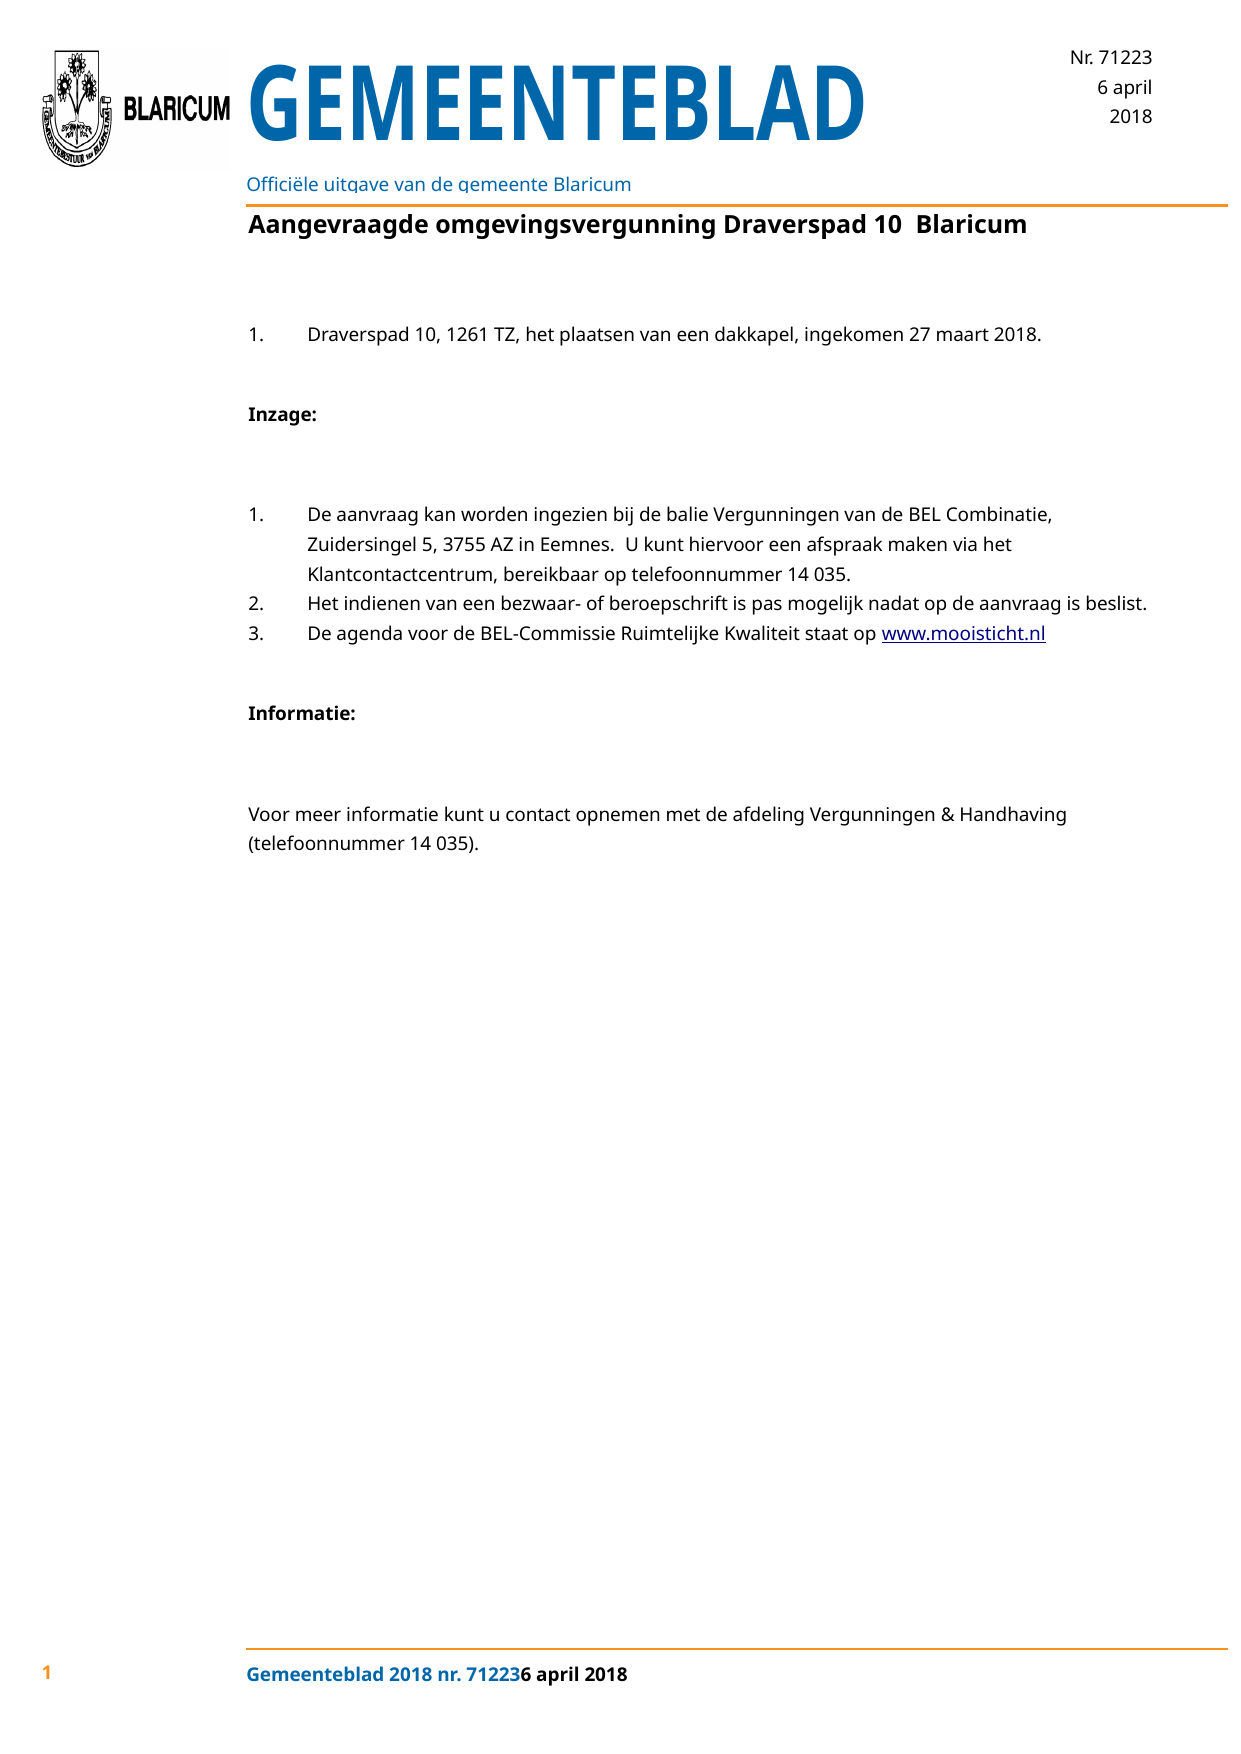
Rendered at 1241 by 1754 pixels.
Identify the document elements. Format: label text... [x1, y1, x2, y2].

list Het indienen van een bezwaar- of beroepschrift is pas mogelijk nadat op de aanvraag is beslist. [248, 590, 1152, 616]
text Aangevraagde omgevingsvergunning Draverspad 10 Blaricum [248, 207, 1152, 241]
picture [41, 47, 231, 172]
list De agenda voor de BEL-Commissie Ruimtelijke Kwaliteit staat op www.mooisticht.nl [248, 620, 1152, 646]
text Inzage: [248, 401, 1152, 426]
text Informatie: [248, 700, 1152, 726]
list De aanvraag kan worden ingezien bij de balie Vergunningen van de BEL Combinatie, Zuidersingel 5, 3755 AZ in Eemnes. U kunt hiervoor een afspraak maken via het Klantcontactcentrum, bereikbaar op telefoonnummer 14 035. [248, 502, 1152, 586]
list Draverspad 10, 1261 TZ, het plaatsen van een dakkapel, ingekomen 27 maart 2018. [248, 321, 1152, 346]
text Voor meer informatie kunt u contact opnemen met de afdeling Vergunningen & Handhaving (telefoonnummer 14 035). [248, 801, 1152, 856]
